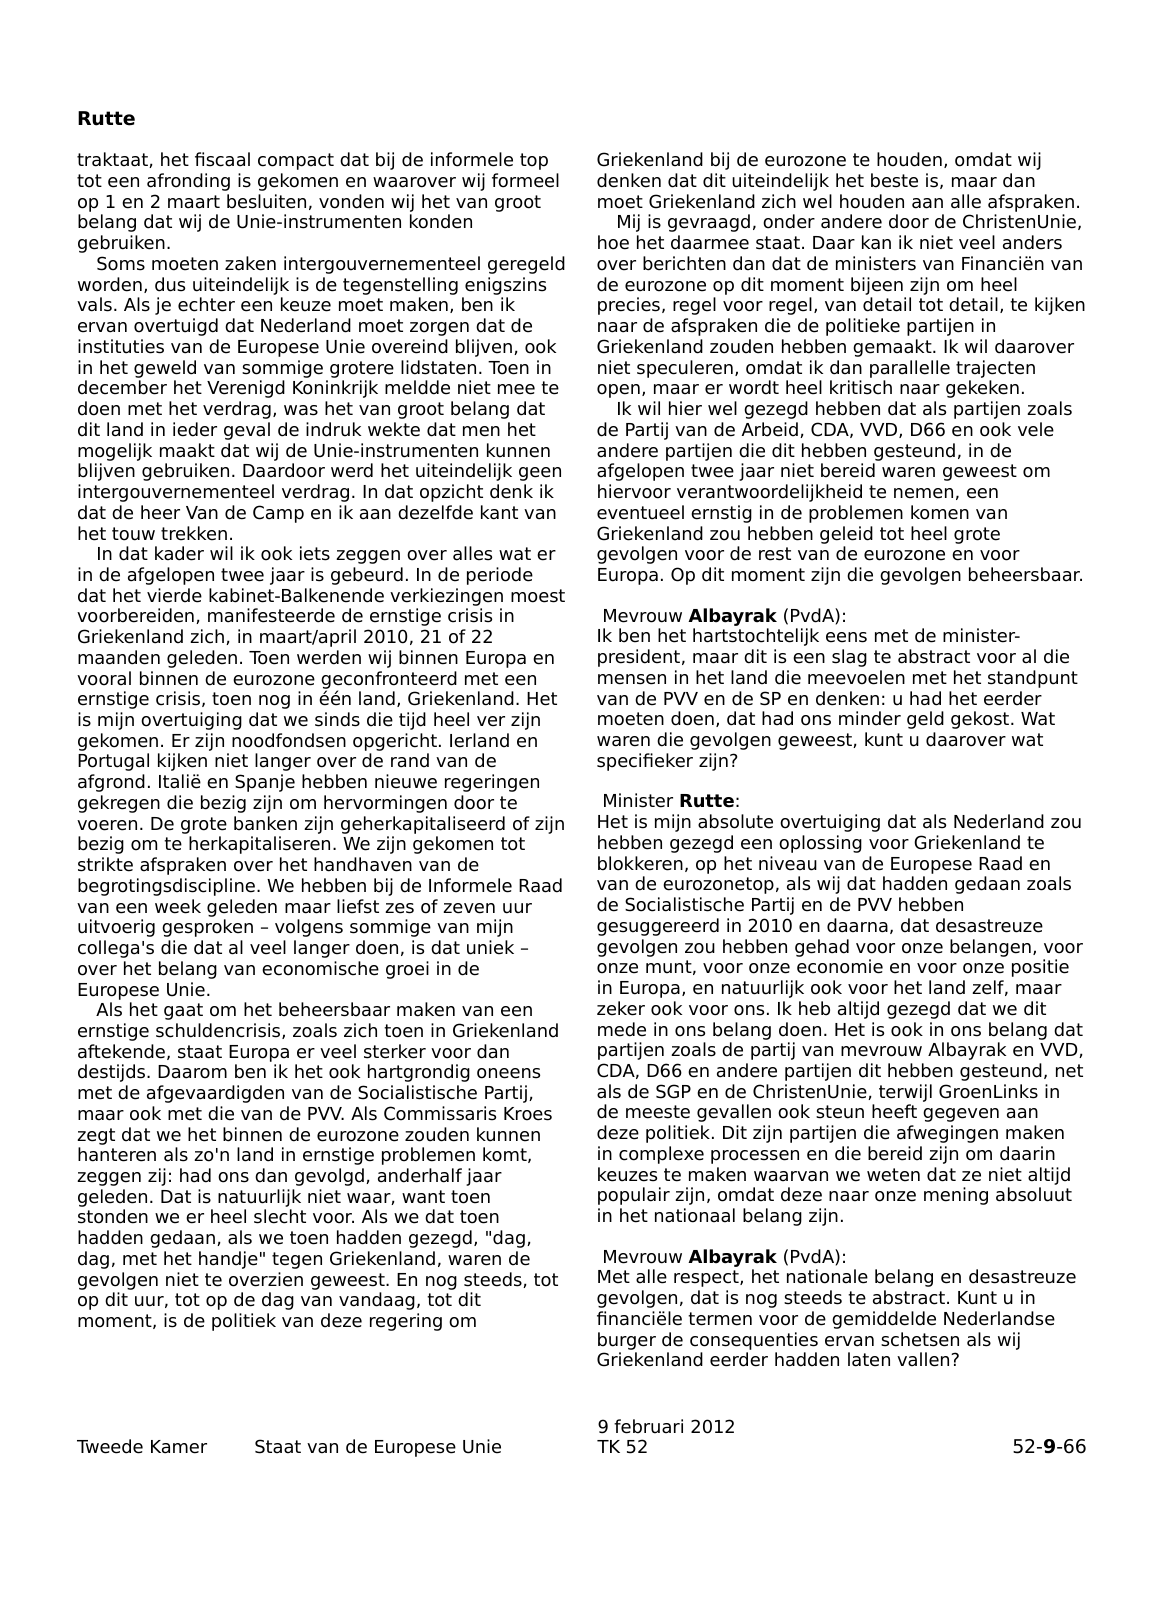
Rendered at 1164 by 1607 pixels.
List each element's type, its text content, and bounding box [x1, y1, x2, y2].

text Soms moeten zaken intergouvernementeel geregeld worden, dus uiteindelijk is de tegenstelling enigszins vals. Als je echter een keuze moet maken, ben ik ervan overtuigd dat Nederland moet zorgen dat de instituties van de Europese Unie overeind blijven, ook in het geweld van sommige grotere lidstaten. Toen in december het Verenigd Koninkrijk meldde niet mee te doen met het verdrag, was het van groot belang dat dit land in ieder geval de indruk wekte dat men het mogelijk maakt dat wij de Unie-instrumenten kunnen blijven gebruiken. Daardoor werd het uiteindelijk geen intergouvernementeel verdrag. In dat opzicht denk ik dat de heer Van de Camp en ik aan dezelfde kant van het touw trekken. [77, 254, 567, 544]
text Griekenland bij de eurozone te houden, omdat wij denken dat dit uiteindelijk het beste is, maar dan moet Griekenland zich wel houden aan alle afspraken. [596, 150, 1087, 212]
text Het is mijn absolute overtuiging dat als Nederland zou hebben gezegd een oplossing voor Griekenland te blokkeren, op het niveau van de Europese Raad en van de eurozonetop, als wij dat hadden gedaan zoals de Socialistische Partij en de PVV hebben gesuggereerd in 2010 en daarna, dat desastreuze gevolgen zou hebben gehad voor onze belangen, voor onze munt, voor onze economie en voor onze positie in Europa, en natuurlijk ook voor het land zelf, maar zeker ook voor ons. Ik heb altijd gezegd dat we dit mede in ons belang doen. Het is ook in ons belang dat partijen zoals de partij van mevrouw Albayrak en VVD, CDA, D66 en andere partijen dit hebben gesteund, net als de SGP en de ChristenUnie, terwijl GroenLinks in de meeste gevallen ook steun heeft gegeven aan deze politiek. Dit zijn partijen die afwegingen maken in complexe processen en die bereid zijn om daarin keuzes te maken waarvan we weten dat ze niet altijd populair zijn, omdat deze naar onze mening absoluut in het nationaal belang zijn. [596, 812, 1087, 1227]
text In dat kader wil ik ook iets zeggen over alles wat er in de afgelopen twee jaar is gebeurd. In de periode dat het vierde kabinet-Balkenende verkiezingen moest voorbereiden, manifesteerde de ernstige crisis in Griekenland zich, in maart/april 2010, 21 of 22 maanden geleden. Toen werden wij binnen Europa en vooral binnen de eurozone geconfronteerd met een ernstige crisis, toen nog in één land, Griekenland. Het is mijn overtuiging dat we sinds die tijd heel ver zijn gekomen. Er zijn noodfondsen opgericht. Ierland en Portugal kijken niet langer over de rand van de afgrond. Italië en Spanje hebben nieuwe regeringen gekregen die bezig zijn om hervormingen door te voeren. De grote banken zijn geherkapitaliseerd of zijn bezig om te herkapitaliseren. We zijn gekomen tot strikte afspraken over het handhaven van de begrotingsdiscipline. We hebben bij de Informele Raad van een week geleden maar liefst zes of zeven uur uitvoerig gesproken – volgens sommige van mijn collega's die dat al veel langer doen, is dat uniek – over het belang van economische groei in de Europese Unie. [77, 544, 567, 1000]
text Mij is gevraagd, onder andere door de ChristenUnie, hoe het daarmee staat. Daar kan ik niet veel anders over berichten dan dat de ministers van Financiën van de eurozone op dit moment bijeen zijn om heel precies, regel voor regel, van detail tot detail, te kijken naar de afspraken die de politieke partijen in Griekenland zouden hebben gemaakt. Ik wil daarover niet speculeren, omdat ik dan parallelle trajecten open, maar er wordt heel kritisch naar gekeken. [596, 212, 1087, 399]
text Minister Rutte: [596, 791, 1087, 812]
text traktaat, het fiscaal compact dat bij de informele top tot een afronding is gekomen en waarover wij formeel op 1 en 2 maart besluiten, vonden wij het van groot belang dat wij de Unie-instrumenten konden gebruiken. [77, 150, 567, 254]
text Ik ben het hartstochtelijk eens met de minister-president, maar dit is een slag te abstract voor al die mensen in het land die meevoelen met het standpunt van de PVV en de SP en denken: u had het eerder moeten doen, dat had ons minder geld gekost. Wat waren die gevolgen geweest, kunt u daarover wat specifieker zijn? [596, 626, 1087, 771]
text Ik wil hier wel gezegd hebben dat als partijen zoals de Partij van de Arbeid, CDA, VVD, D66 en ook vele andere partijen die dit hebben gesteund, in de afgelopen twee jaar niet bereid waren geweest om hiervoor verantwoordelijkheid te nemen, een eventueel ernstig in de problemen komen van Griekenland zou hebben geleid tot heel grote gevolgen voor de rest van de eurozone en voor Europa. Op dit moment zijn die gevolgen beheersbaar. [596, 399, 1087, 586]
text Mevrouw Albayrak (PvdA): [596, 606, 1087, 626]
text Met alle respect, het nationale belang en desastreuze gevolgen, dat is nog steeds te abstract. Kunt u in financiële termen voor de gemiddelde Nederlandse burger de consequenties ervan schetsen als wij Griekenland eerder hadden laten vallen? [596, 1267, 1087, 1371]
text Als het gaat om het beheersbaar maken van een ernstige schuldencrisis, zoals zich toen in Griekenland aftekende, staat Europa er veel sterker voor dan destijds. Daarom ben ik het ook hartgrondig oneens met de afgevaardigden van de Socialistische Partij, maar ook met die van de PVV. Als Commissaris Kroes zegt dat we het binnen de eurozone zouden kunnen hanteren als zo'n land in ernstige problemen komt, zeggen zij: had ons dan gevolgd, anderhalf jaar geleden. Dat is natuurlijk niet waar, want toen stonden we er heel slecht voor. Als we dat toen hadden gedaan, als we toen hadden gezegd, "dag, dag, met het handje" tegen Griekenland, waren de gevolgen niet te overzien geweest. En nog steeds, tot op dit uur, tot op de dag van vandaag, tot dit moment, is de politiek van deze regering om [77, 1000, 567, 1332]
text Mevrouw Albayrak (PvdA): [596, 1247, 1087, 1267]
